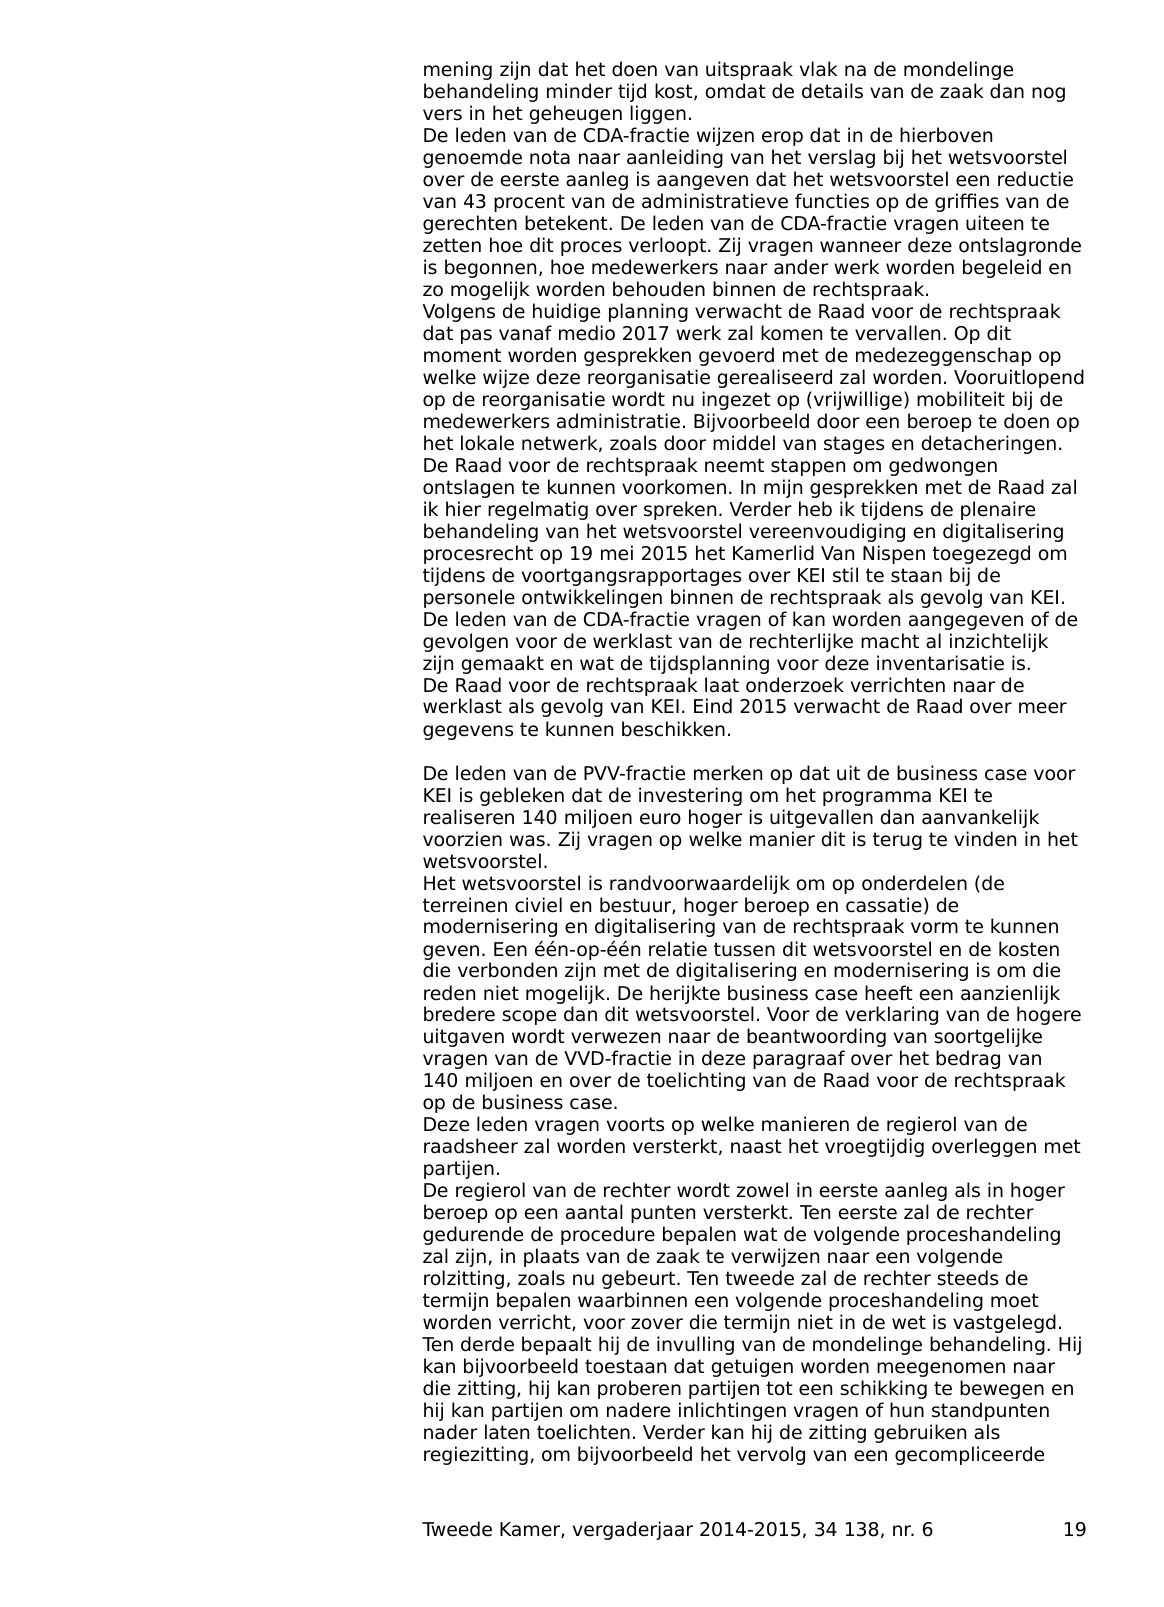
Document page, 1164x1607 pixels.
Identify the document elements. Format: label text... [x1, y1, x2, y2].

text Deze leden vragen voorts op welke manieren de regierol van de raadsheer zal worden versterkt, naast het vroegtijdig overleggen met partijen. [422, 1114, 1087, 1180]
text De leden van de CDA-fractie vragen of kan worden aangegeven of de gevolgen voor de werklast van de rechterlijke macht al inzichtelijk zijn gemaakt en wat de tijdsplanning voor deze inventarisatie is. [422, 608, 1087, 674]
text De leden van de CDA-fractie wijzen erop dat in de hierboven genoemde nota naar aanleiding van het verslag bij het wetsvoorstel over de eerste aanleg is aangeven dat het wetsvoorstel een reductie van 43 procent van de administratieve functies op de griffies van de gerechten betekent. De leden van de CDA-fractie vragen uiteen te zetten hoe dit proces verloopt. Zij vragen wanneer deze ontslagronde is begonnen, hoe medewerkers naar ander werk worden begeleid en zo mogelijk worden behouden binnen de rechtspraak. [422, 125, 1087, 301]
text mening zijn dat het doen van uitspraak vlak na de mondelinge behandeling minder tijd kost, omdat de details van de zaak dan nog vers in het geheugen liggen. [422, 59, 1087, 125]
text De regierol van de rechter wordt zowel in eerste aanleg als in hoger beroep op een aantal punten versterkt. Ten eerste zal de rechter gedurende de procedure bepalen wat de volgende proceshandeling zal zijn, in plaats van de zaak te verwijzen naar een volgende rolzitting, zoals nu gebeurt. Ten tweede zal de rechter steeds de termijn bepalen waarbinnen een volgende proceshandeling moet worden verricht, voor zover die termijn niet in de wet is vastgelegd. Ten derde bepaalt hij de invulling van de mondelinge behandeling. Hij kan bijvoorbeeld toestaan dat getuigen worden meegenomen naar die zitting, hij kan proberen partijen tot een schikking te bewegen en hij kan partijen om nadere inlichtingen vragen of hun standpunten nader laten toelichten. Verder kan hij de zitting gebruiken als regiezitting, om bijvoorbeeld het vervolg van een gecompliceerde [422, 1180, 1087, 1466]
text De Raad voor de rechtspraak laat onderzoek verrichten naar de werklast als gevolg van KEI. Eind 2015 verwacht de Raad over meer gegevens te kunnen beschikken. [422, 674, 1087, 740]
text De leden van de PVV-fractie merken op dat uit de business case voor KEI is gebleken dat de investering om het programma KEI te realiseren 140 miljoen euro hoger is uitgevallen dan aanvankelijk voorzien was. Zij vragen op welke manier dit is terug te vinden in het wetsvoorstel. [422, 763, 1087, 872]
text Het wetsvoorstel is randvoorwaardelijk om op onderdelen (de terreinen civiel en bestuur, hoger beroep en cassatie) de modernisering en digitalisering van de rechtspraak vorm te kunnen geven. Een één-op-één relatie tussen dit wetsvoorstel en de kosten die verbonden zijn met de digitalisering en modernisering is om die reden niet mogelijk. De herijkte business case heeft een aanzienlijk bredere scope dan dit wetsvoorstel. Voor de verklaring van de hogere uitgaven wordt verwezen naar de beantwoording van soortgelijke vragen van de VVD-fractie in deze paragraaf over het bedrag van 140 miljoen en over de toelichting van de Raad voor de rechtspraak op de business case. [422, 872, 1087, 1114]
text Volgens de huidige planning verwacht de Raad voor de rechtspraak dat pas vanaf medio 2017 werk zal komen te vervallen. Op dit moment worden gesprekken gevoerd met de medezeggenschap op welke wijze deze reorganisatie gerealiseerd zal worden. Vooruitlopend op de reorganisatie wordt nu ingezet op (vrijwillige) mobiliteit bij de medewerkers administratie. Bijvoorbeeld door een beroep te doen op het lokale netwerk, zoals door middel van stages en detacheringen. De Raad voor de rechtspraak neemt stappen om gedwongen ontslagen te kunnen voorkomen. In mijn gesprekken met de Raad zal ik hier regelmatig over spreken. Verder heb ik tijdens de plenaire behandeling van het wetsvoorstel vereenvoudiging en digitalisering procesrecht op 19 mei 2015 het Kamerlid Van Nispen toegezegd om tijdens de voortgangsrapportages over KEI stil te staan bij de personele ontwikkelingen binnen de rechtspraak als gevolg van KEI. [422, 301, 1087, 608]
